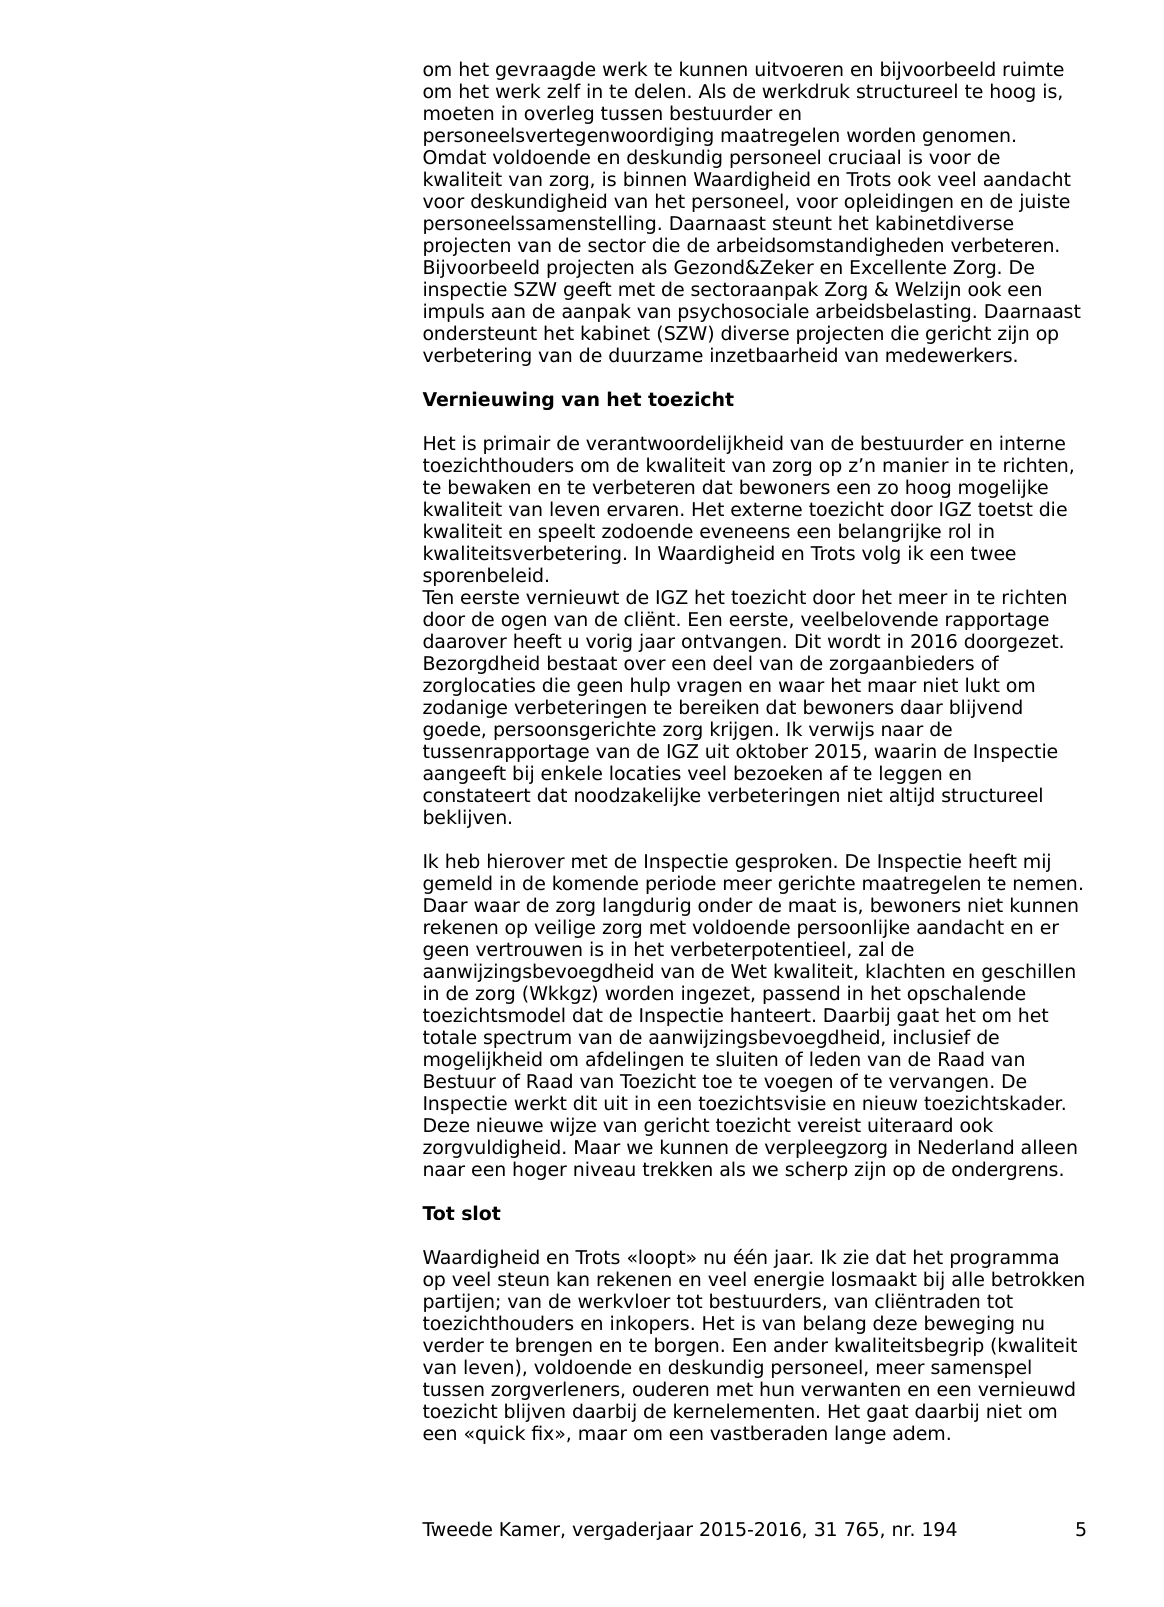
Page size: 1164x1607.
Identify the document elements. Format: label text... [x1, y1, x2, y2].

text om het gevraagde werk te kunnen uitvoeren en bijvoorbeeld ruimte om het werk zelf in te delen. Als de werkdruk structureel te hoog is, moeten in overleg tussen bestuurder en personeelsvertegenwoordiging maatregelen worden genomen. Omdat voldoende en deskundig personeel cruciaal is voor de kwaliteit van zorg, is binnen Waardigheid en Trots ook veel aandacht voor deskundigheid van het personeel, voor opleidingen en de juiste personeelssamenstelling. Daarnaast steunt het kabinetdiverse projecten van de sector die de arbeidsomstandigheden verbeteren. Bijvoorbeeld projecten als Gezond&Zeker en Excellente Zorg. De inspectie SZW geeft met de sectoraanpak Zorg & Welzijn ook een impuls aan de aanpak van psychosociale arbeidsbelasting. Daarnaast ondersteunt het kabinet (SZW) diverse projecten die gericht zijn op verbetering van de duurzame inzetbaarheid van medewerkers. [422, 59, 1087, 367]
text Ten eerste vernieuwt de IGZ het toezicht door het meer in te richten door de ogen van de cliënt. Een eerste, veelbelovende rapportage daarover heeft u vorig jaar ontvangen. Dit wordt in 2016 doorgezet. Bezorgdheid bestaat over een deel van de zorgaanbieders of zorglocaties die geen hulp vragen en waar het maar niet lukt om zodanige verbeteringen te bereiken dat bewoners daar blijvend goede, persoonsgerichte zorg krijgen. Ik verwijs naar de tussenrapportage van de IGZ uit oktober 2015, waarin de Inspectie aangeeft bij enkele locaties veel bezoeken af te leggen en constateert dat noodzakelijke verbeteringen niet altijd structureel beklijven. [422, 587, 1087, 829]
text Ik heb hierover met de Inspectie gesproken. De Inspectie heeft mij gemeld in de komende periode meer gerichte maatregelen te nemen. Daar waar de zorg langdurig onder de maat is, bewoners niet kunnen rekenen op veilige zorg met voldoende persoonlijke aandacht en er geen vertrouwen is in het verbeterpotentieel, zal de aanwijzingsbevoegdheid van de Wet kwaliteit, klachten en geschillen in de zorg (Wkkgz) worden ingezet, passend in het opschalende toezichtsmodel dat de Inspectie hanteert. Daarbij gaat het om het totale spectrum van de aanwijzingsbevoegdheid, inclusief de mogelijkheid om afdelingen te sluiten of leden van de Raad van Bestuur of Raad van Toezicht toe te voegen of te vervangen. De Inspectie werkt dit uit in een toezichtsvisie en nieuw toezichtskader. Deze nieuwe wijze van gericht toezicht vereist uiteraard ook zorgvuldigheid. Maar we kunnen de verpleegzorg in Nederland alleen naar een hoger niveau trekken als we scherp zijn op de ondergrens. [422, 851, 1087, 1181]
text Het is primair de verantwoordelijkheid van de bestuurder en interne toezichthouders om de kwaliteit van zorg op z’n manier in te richten, te bewaken en te verbeteren dat bewoners een zo hoog mogelijke kwaliteit van leven ervaren. Het externe toezicht door IGZ toetst die kwaliteit en speelt zodoende eveneens een belangrijke rol in kwaliteitsverbetering. In Waardigheid en Trots volg ik een twee sporenbeleid. [422, 433, 1087, 587]
subtitle Vernieuwing van het toezicht [422, 389, 1087, 411]
subtitle Tot slot [422, 1203, 1087, 1225]
text Waardigheid en Trots «loopt» nu één jaar. Ik zie dat het programma op veel steun kan rekenen en veel energie losmaakt bij alle betrokken partijen; van de werkvloer tot bestuurders, van cliëntraden tot toezichthouders en inkopers. Het is van belang deze beweging nu verder te brengen en te borgen. Een ander kwaliteitsbegrip (kwaliteit van leven), voldoende en deskundig personeel, meer samenspel tussen zorgverleners, ouderen met hun verwanten en een vernieuwd toezicht blijven daarbij de kernelementen. Het gaat daarbij niet om een «quick fix», maar om een vastberaden lange adem. [422, 1247, 1087, 1445]
